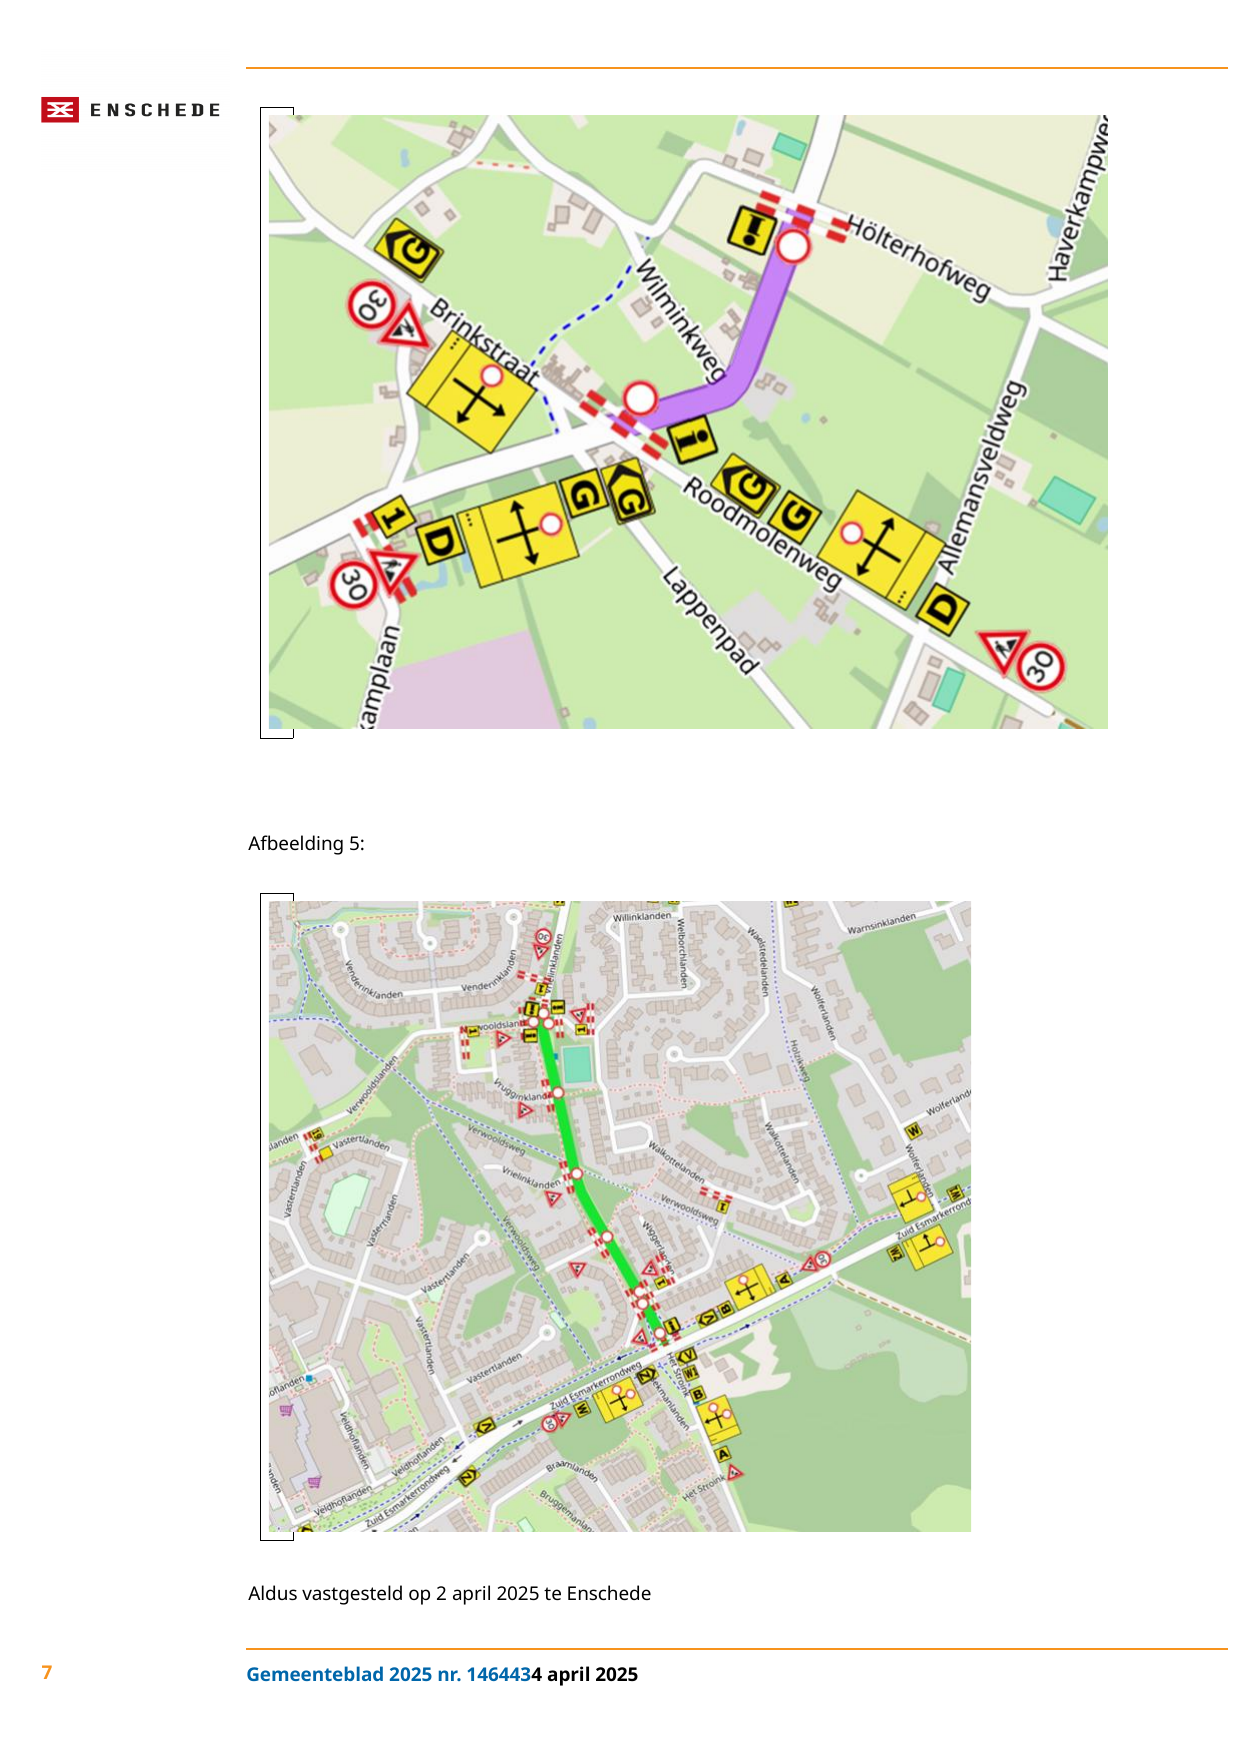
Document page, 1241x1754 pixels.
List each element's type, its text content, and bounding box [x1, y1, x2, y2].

text Afbeelding 5: [248, 830, 1152, 856]
picture [268, 901, 972, 1532]
picture [268, 115, 1108, 729]
picture [41, 47, 231, 172]
text Aldus vastgesteld op 2 april 2025 te Enschede [248, 1580, 1152, 1606]
